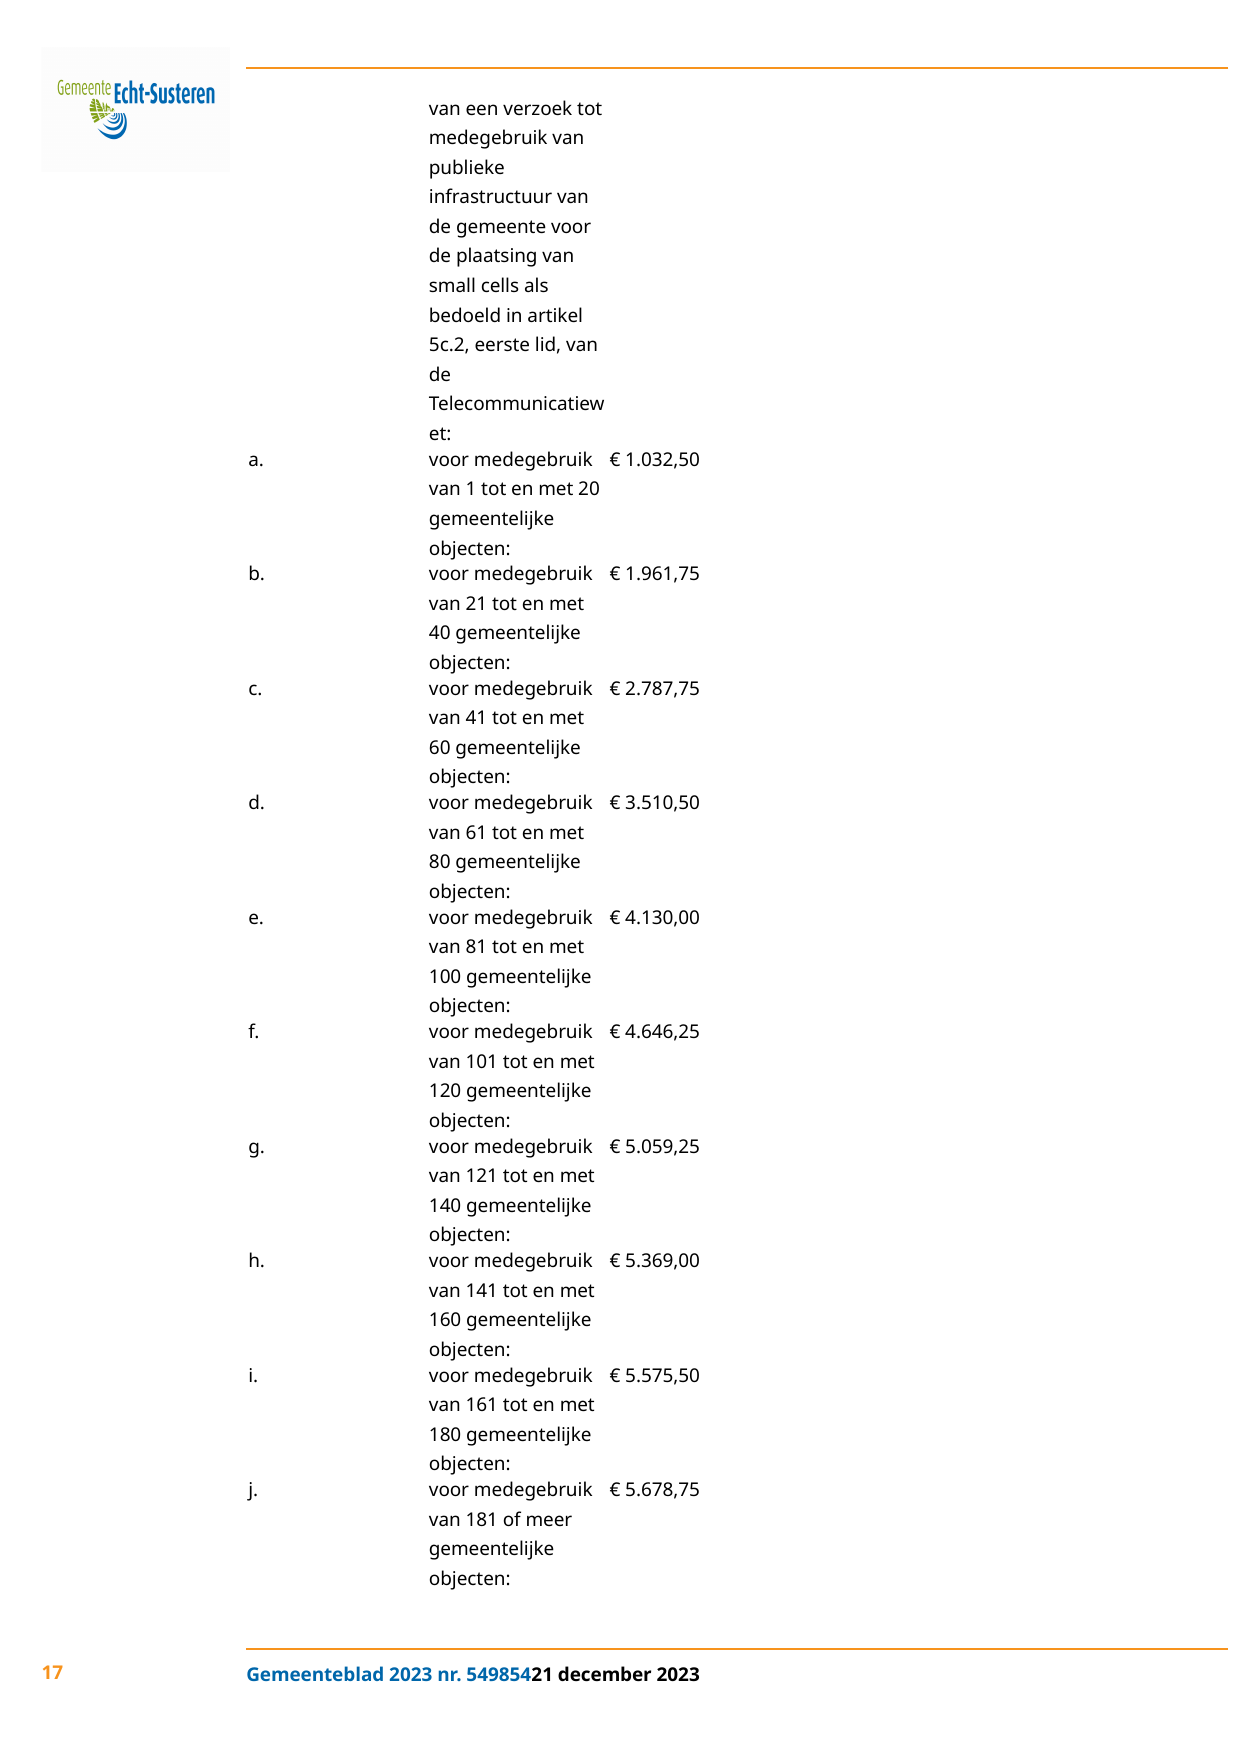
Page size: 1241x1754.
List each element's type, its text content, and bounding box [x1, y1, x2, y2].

table_cell b. [248, 560, 429, 675]
table_cell € 2.787,75 [609, 675, 790, 789]
table_cell [971, 1362, 1152, 1476]
table_cell [790, 446, 971, 560]
table_cell [971, 1476, 1152, 1591]
table_cell [971, 1133, 1152, 1247]
table_cell € 5.369,00 [609, 1247, 790, 1362]
table_cell van een verzoek tot medegebruik van publieke infrastructuur van de gemeente voor de plaatsing van small cells als bedoeld in artikel 5c.2, eerste lid, van de Telecommunicatiewet: [429, 95, 609, 446]
table_cell voor medegebruik van 1 tot en met 20 gemeentelijke objecten: [429, 446, 609, 560]
table_cell € 4.646,25 [609, 1018, 790, 1133]
table_cell [971, 789, 1152, 904]
table_cell [971, 95, 1152, 446]
table_cell f. [248, 1018, 429, 1133]
table_cell € 1.032,50 [609, 446, 790, 560]
table_cell [609, 95, 790, 446]
table_cell d. [248, 789, 429, 904]
table_cell e. [248, 904, 429, 1018]
table_cell [971, 1018, 1152, 1133]
table_cell voor medegebruik van 161 tot en met 180 gemeentelijke objecten: [429, 1362, 609, 1476]
table_cell [790, 1247, 971, 1362]
table_cell c. [248, 675, 429, 789]
table_cell [790, 904, 971, 1018]
table_cell g. [248, 1133, 429, 1247]
table_cell € 1.961,75 [609, 560, 790, 675]
table_cell a. [248, 446, 429, 560]
table_cell voor medegebruik van 41 tot en met 60 gemeentelijke objecten: [429, 675, 609, 789]
table_cell voor medegebruik van 121 tot en met 140 gemeentelijke objecten: [429, 1133, 609, 1247]
table_cell [971, 675, 1152, 789]
table_cell i. [248, 1362, 429, 1476]
table_cell € 5.678,75 [609, 1476, 790, 1591]
table_cell j. [248, 1476, 429, 1591]
table_cell [971, 904, 1152, 1018]
table_cell [248, 95, 429, 446]
table_cell [790, 789, 971, 904]
table_cell [971, 1247, 1152, 1362]
table_cell € 5.575,50 [609, 1362, 790, 1476]
table_cell [790, 1133, 971, 1247]
table_cell voor medegebruik van 81 tot en met 100 gemeentelijke objecten: [429, 904, 609, 1018]
picture [41, 47, 231, 172]
table_cell voor medegebruik van 181 of meer gemeentelijke objecten: [429, 1476, 609, 1591]
table_cell € 4.130,00 [609, 904, 790, 1018]
table_cell [971, 560, 1152, 675]
table_cell [790, 1018, 971, 1133]
table_cell [790, 1476, 971, 1591]
table_cell voor medegebruik van 101 tot en met 120 gemeentelijke objecten: [429, 1018, 609, 1133]
table_cell voor medegebruik van 21 tot en met 40 gemeentelijke objecten: [429, 560, 609, 675]
table_cell € 3.510,50 [609, 789, 790, 904]
table_cell [790, 1362, 971, 1476]
table_cell [790, 675, 971, 789]
table_cell h. [248, 1247, 429, 1362]
table_cell voor medegebruik van 61 tot en met 80 gemeentelijke objecten: [429, 789, 609, 904]
table_cell voor medegebruik van 141 tot en met 160 gemeentelijke objecten: [429, 1247, 609, 1362]
table_cell [790, 95, 971, 446]
table_cell € 5.059,25 [609, 1133, 790, 1247]
table_cell [971, 446, 1152, 560]
table_cell [790, 560, 971, 675]
